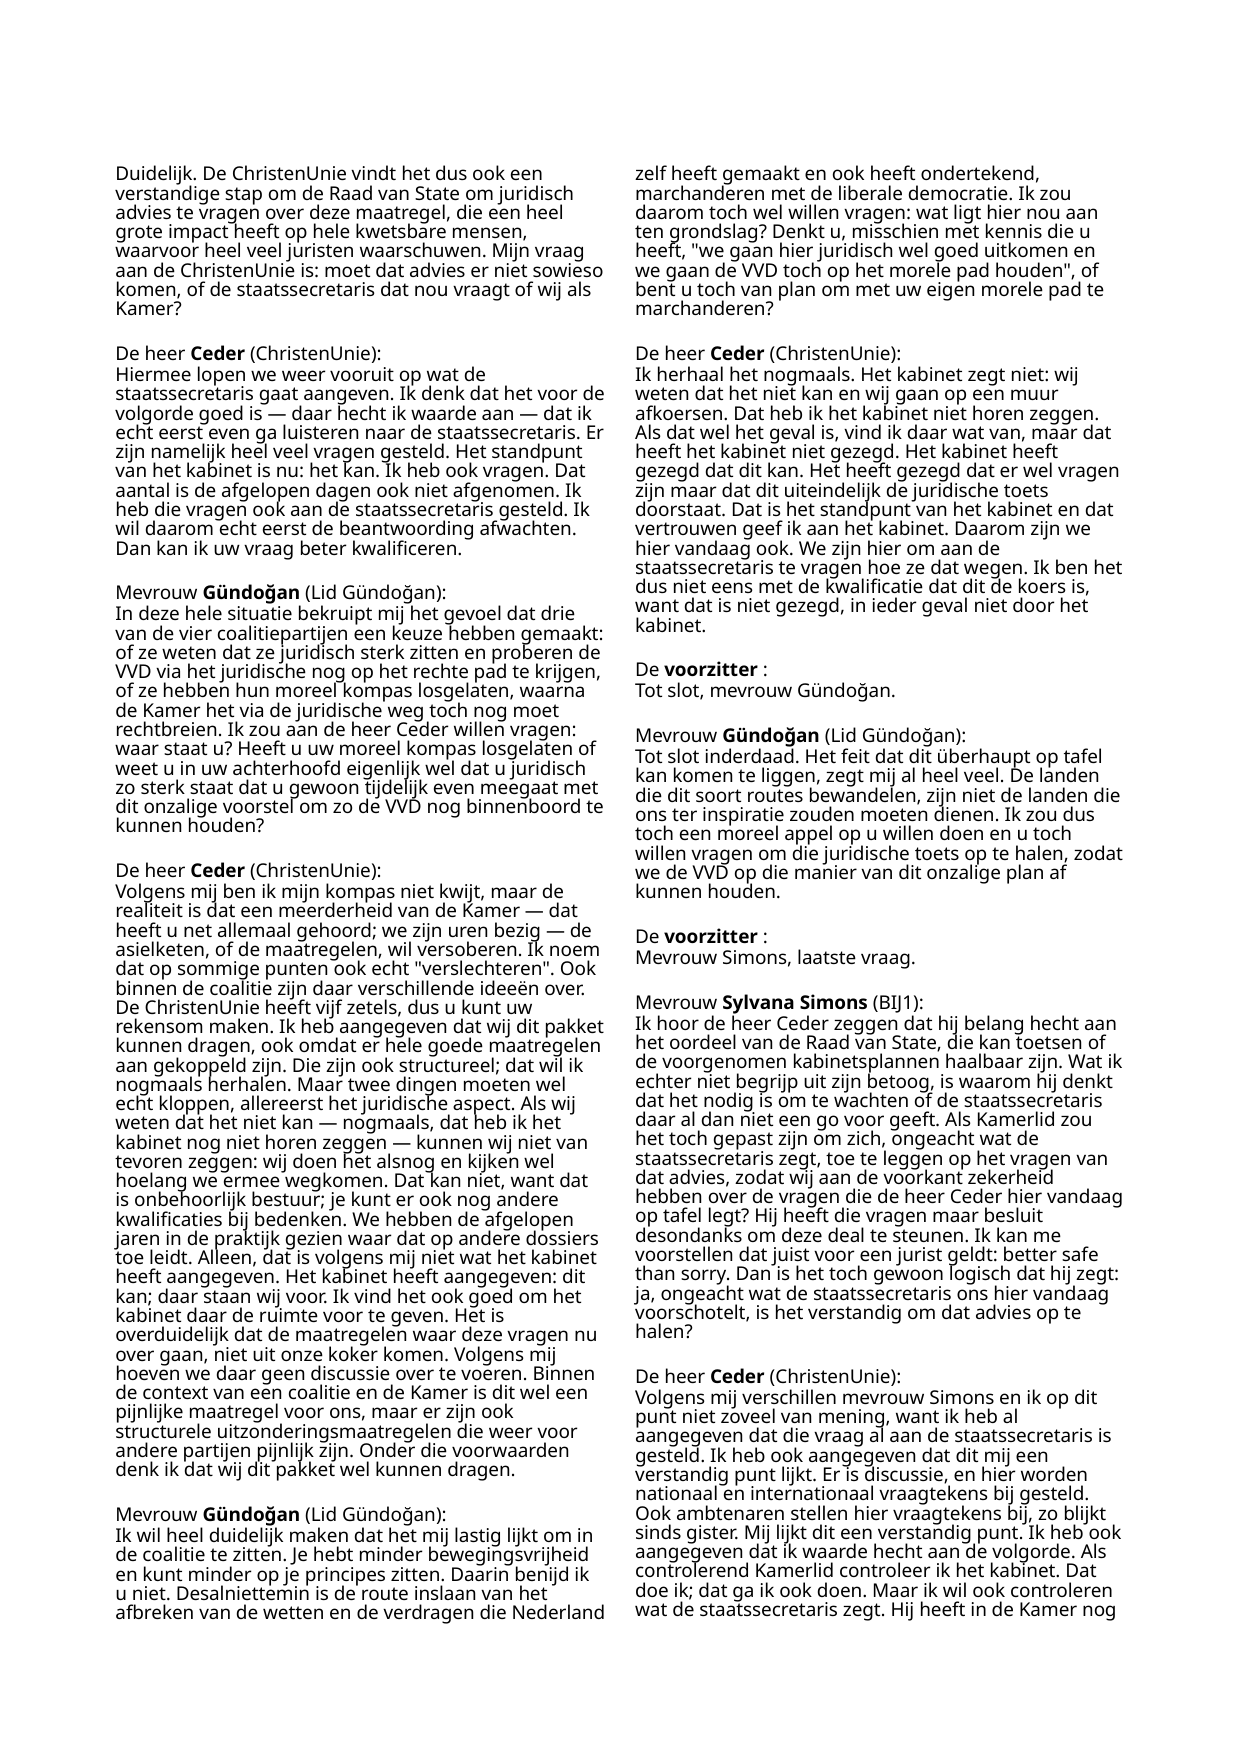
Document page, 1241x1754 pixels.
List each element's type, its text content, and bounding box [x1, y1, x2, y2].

text De voorzitter : [635, 657, 1125, 682]
text Hiermee lopen we weer vooruit op wat de staatssecretaris gaat aangeven. Ik denk dat het voor de volgorde goed is — daar hecht ik waarde aan — dat ik echt eerst even ga luisteren naar de staatssecretaris. Er zijn namelijk heel veel vragen gesteld. Het standpunt van het kabinet is nu: het kan. Ik heb ook vragen. Dat aantal is de afgelopen dagen ook niet afgenomen. Ik heb die vragen ook aan de staatssecretaris gesteld. Ik wil daarom echt eerst de beantwoording afwachten. Dan kan ik uw vraag beter kwalificeren. [115, 366, 605, 559]
text De heer Ceder (ChristenUnie): [115, 340, 605, 366]
text Ik hoor de heer Ceder zeggen dat hij belang hecht aan het oordeel van de Raad van State, die kan toetsen of de voorgenomen kabinetsplannen haalbaar zijn. Wat ik echter niet begrijp uit zijn betoog, is waarom hij denkt dat het nodig is om te wachten of de staatssecretaris daar al dan niet een go voor geeft. Als Kamerlid zou het toch gepast zijn om zich, ongeacht wat de staatssecretaris zegt, toe te leggen op het vragen van dat advies, zodat wij aan de voorkant zekerheid hebben over de vragen die de heer Ceder hier vandaag op tafel legt? Hij heeft die vragen maar besluit desondanks om deze deal te steunen. Ik kan me voorstellen dat juist voor een jurist geldt: better safe than sorry. Dan is het toch gewoon logisch dat hij zegt: ja, ongeacht wat de staatssecretaris ons hier vandaag voorschotelt, is het verstandig om dat advies op te halen? [635, 1015, 1125, 1342]
text In deze hele situatie bekruipt mij het gevoel dat drie van de vier coalitiepartijen een keuze hebben gemaakt: of ze weten dat ze juridisch sterk zitten en proberen de VVD via het juridische nog op het rechte pad te krijgen, of ze hebben hun moreel kompas losgelaten, waarna de Kamer het via de juridische weg toch nog moet rechtbreien. Ik zou aan de heer Ceder willen vragen: waar staat u? Heeft u uw moreel kompas losgelaten of weet u in uw achterhoofd eigenlijk wel dat u juridisch zo sterk staat dat u gewoon tijdelijk even meegaat met dit onzalige voorstel om zo de VVD nog binnenboord te kunnen houden? [115, 605, 605, 837]
text Volgens mij ben ik mijn kompas niet kwijt, maar de realiteit is dat een meerderheid van de Kamer — dat heeft u net allemaal gehoord; we zijn uren bezig — de asielketen, of de maatregelen, wil versoberen. Ik noem dat op sommige punten ook echt "verslechteren". Ook binnen de coalitie zijn daar verschillende ideeën over. De ChristenUnie heeft vijf zetels, dus u kunt uw rekensom maken. Ik heb aangegeven dat wij dit pakket kunnen dragen, ook omdat er hele goede maatregelen aan gekoppeld zijn. Die zijn ook structureel; dat wil ik nogmaals herhalen. Maar twee dingen moeten wel echt kloppen, allereerst het juridische aspect. Als wij weten dat het niet kan — nogmaals, dat heb ik het kabinet nog niet horen zeggen — kunnen wij niet van tevoren zeggen: wij doen het alsnog en kijken wel hoelang we ermee wegkomen. Dat kan niet, want dat is onbehoorlijk bestuur; je kunt er ook nog andere kwalificaties bij bedenken. We hebben de afgelopen jaren in de praktijk gezien waar dat op andere dossiers toe leidt. Alleen, dat is volgens mij niet wat het kabinet heeft aangegeven. Het kabinet heeft aangegeven: dit kan; daar staan wij voor. Ik vind het ook goed om het kabinet daar de ruimte voor te geven. Het is overduidelijk dat de maatregelen waar deze vragen nu over gaan, niet uit onze koker komen. Volgens mij hoeven we daar geen discussie over te voeren. Binnen de context van een coalitie en de Kamer is dit wel een pijnlijke maatregel voor ons, maar er zijn ook structurele uitzonderingsmaatregelen die weer voor andere partijen pijnlijk zijn. Onder die voorwaarden denk ik dat wij dit pakket wel kunnen dragen. [115, 883, 605, 1481]
text Tot slot inderdaad. Het feit dat dit überhaupt op tafel kan komen te liggen, zegt mij al heel veel. De landen die dit soort routes bewandelen, zijn niet de landen die ons ter inspiratie zouden moeten dienen. Ik zou dus toch een moreel appel op u willen doen en u toch willen vragen om die juridische toets op te halen, zodat we de VVD op die manier van dit onzalige plan af kunnen houden. [635, 748, 1125, 902]
text De heer Ceder (ChristenUnie): [115, 857, 605, 883]
text zelf heeft gemaakt en ook heeft ondertekend, marchanderen met de liberale democratie. Ik zou daarom toch wel willen vragen: wat ligt hier nou aan ten grondslag? Denkt u, misschien met kennis die u heeft, "we gaan hier juridisch wel goed uitkomen en we gaan de VVD toch op het morele pad houden", of bent u toch van plan om met uw eigen morele pad te marchanderen? [635, 165, 1125, 319]
text Mevrouw Sylvana Simons (BIJ1): [635, 989, 1125, 1015]
text De voorzitter : [635, 923, 1125, 949]
text Ik herhaal het nogmaals. Het kabinet zegt niet: wij weten dat het niet kan en wij gaan op een muur afkoersen. Dat heb ik het kabinet niet horen zeggen. Als dat wel het geval is, vind ik daar wat van, maar dat heeft het kabinet niet gezegd. Het kabinet heeft gezegd dat dit kan. Het heeft gezegd dat er wel vragen zijn maar dat dit uiteindelijk de juridische toets doorstaat. Dat is het standpunt van het kabinet en dat vertrouwen geef ik aan het kabinet. Daarom zijn we hier vandaag ook. We zijn hier om aan de staatssecretaris te vragen hoe ze dat wegen. Ik ben het dus niet eens met de kwalificatie dat dit de koers is, want dat is niet gezegd, in ieder geval niet door het kabinet. [635, 366, 1125, 636]
text De heer Ceder (ChristenUnie): [635, 1363, 1125, 1389]
text De heer Ceder (ChristenUnie): [635, 340, 1125, 366]
text Mevrouw Gündoğan (Lid Gündoğan): [635, 722, 1125, 748]
text Mevrouw Gündoğan (Lid Gündoğan): [115, 1501, 605, 1527]
text Volgens mij verschillen mevrouw Simons en ik op dit punt niet zoveel van mening, want ik heb al aangegeven dat die vraag al aan de staatssecretaris is gesteld. Ik heb ook aangegeven dat dit mij een verstandig punt lijkt. Er is discussie, en hier worden nationaal en internationaal vraagtekens bij gesteld. Ook ambtenaren stellen hier vraagtekens bij, zo blijkt sinds gister. Mij lijkt dit een verstandig punt. Ik heb ook aangegeven dat ik waarde hecht aan de volgorde. Als controlerend Kamerlid controleer ik het kabinet. Dat doe ik; dat ga ik ook doen. Maar ik wil ook controleren wat de staatssecretaris zegt. Hij heeft in de Kamer nog [635, 1389, 1125, 1620]
text Duidelijk. De ChristenUnie vindt het dus ook een verstandige stap om de Raad van State om juridisch advies te vragen over deze maatregel, die een heel grote impact heeft op hele kwetsbare mensen, waarvoor heel veel juristen waarschuwen. Mijn vraag aan de ChristenUnie is: moet dat advies er niet sowieso komen, of de staatssecretaris dat nou vraagt of wij als Kamer? [115, 165, 605, 319]
text Mevrouw Gündoğan (Lid Gündoğan): [115, 579, 605, 605]
text Ik wil heel duidelijk maken dat het mij lastig lijkt om in de coalitie te zitten. Je hebt minder bewegingsvrijheid en kunt minder op je principes zitten. Daarin benijd ik u niet. Desalniettemin is de route inslaan van het afbreken van de wetten en de verdragen die Nederland [115, 1527, 605, 1623]
text Mevrouw Simons, laatste vraag. [635, 949, 1125, 968]
text Tot slot, mevrouw Gündoğan. [635, 682, 1125, 702]
